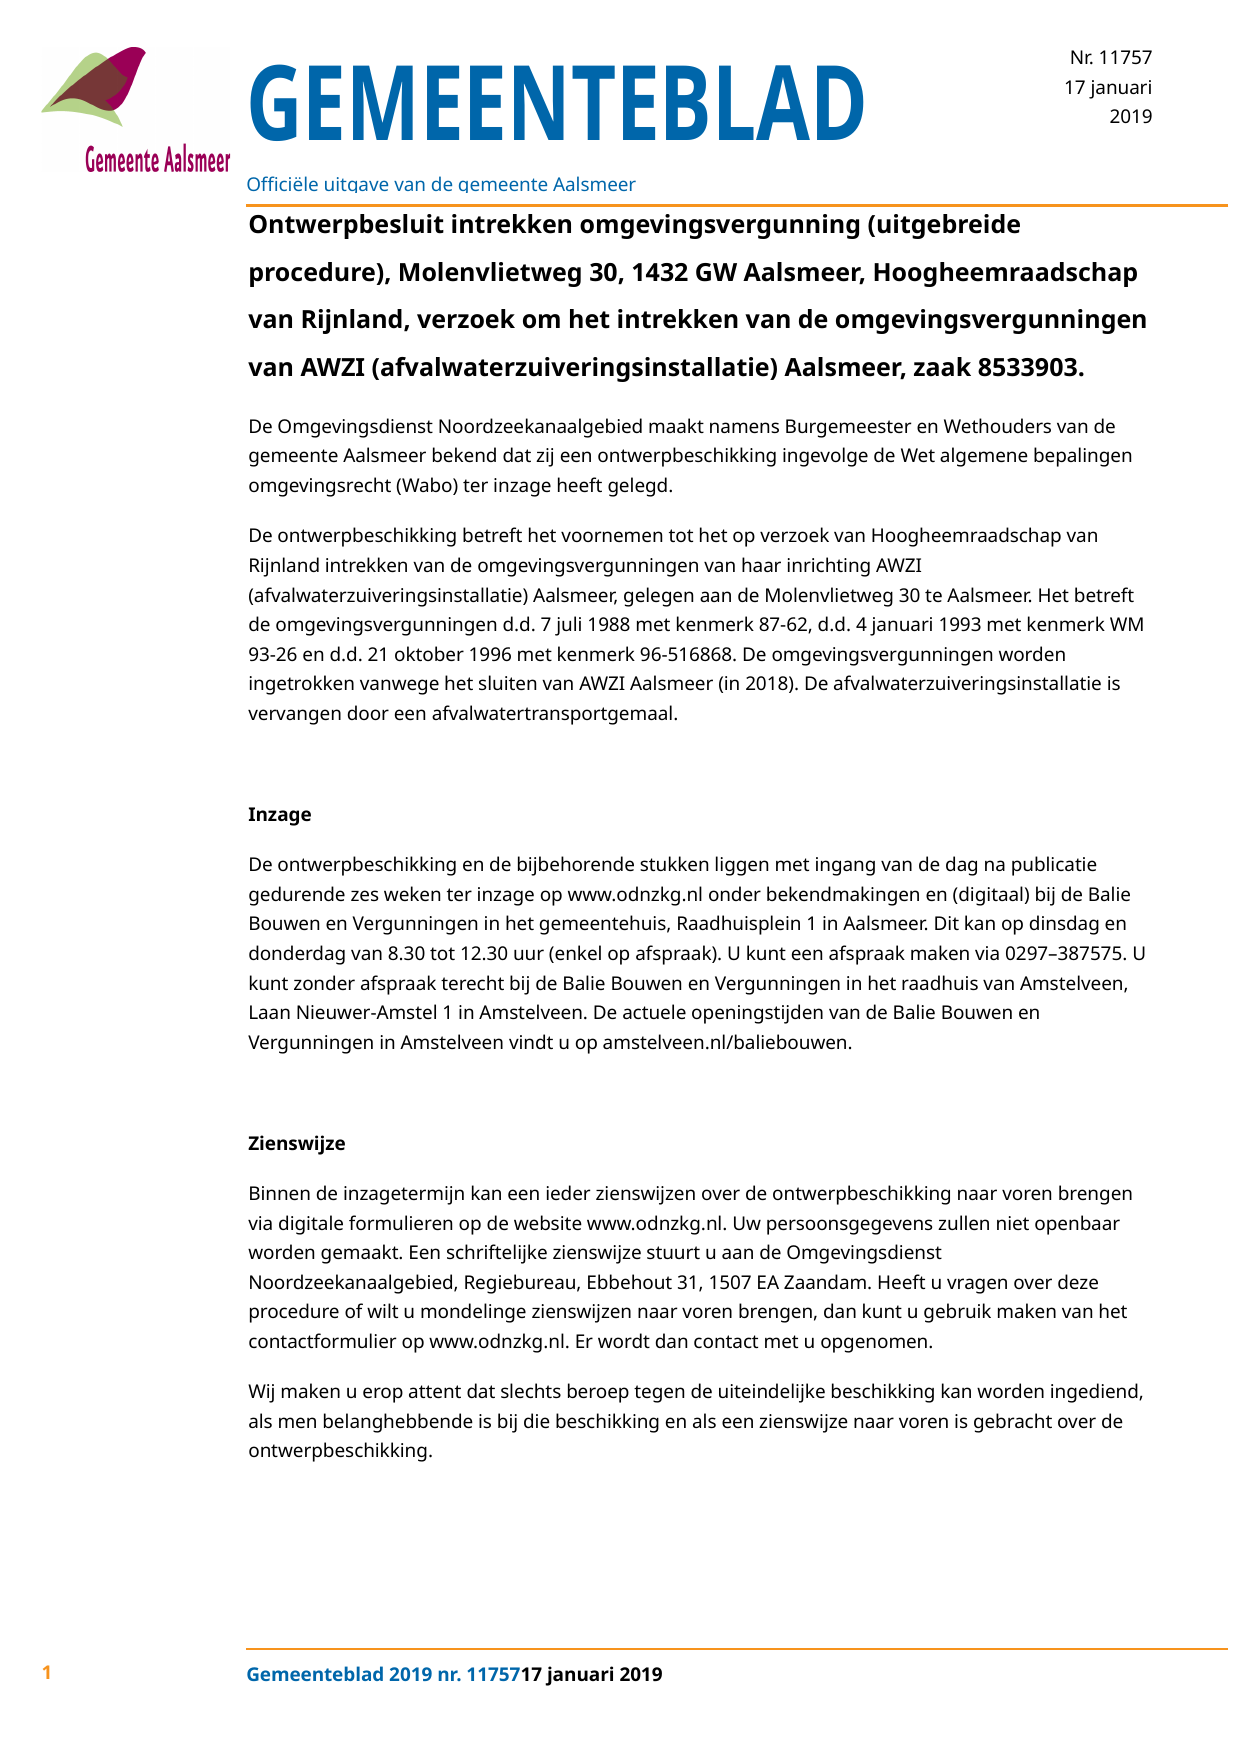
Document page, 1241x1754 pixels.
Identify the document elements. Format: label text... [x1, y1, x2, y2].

text Wij maken u erop attent dat slechts beroep tegen de uiteindelijke beschikking kan worden ingediend, als men belanghebbende is bij die beschikking en als een zienswijze naar voren is gebracht over de ontwerpbeschikking. [248, 1378, 1152, 1463]
text De ontwerpbeschikking en de bijbehorende stukken liggen met ingang van de dag na publicatie gedurende zes weken ter inzage op www.odnzkg.nl onder bekendmakingen en (digitaal) bij de Balie Bouwen en Vergunningen in het gemeentehuis, Raadhuisplein 1 in Aalsmeer. Dit kan op dinsdag en donderdag van 8.30 tot 12.30 uur (enkel op afspraak). U kunt een afspraak maken via 0297–387575. U kunt zonder afspraak terecht bij de Balie Bouwen en Vergunningen in het raadhuis van Amstelveen, Laan Nieuwer-Amstel 1 in Amstelveen. De actuele openingstijden van de Balie Bouwen en Vergunningen in Amstelveen vindt u op amstelveen.nl/baliebouwen. [248, 851, 1152, 1055]
text Zienswijze [248, 1130, 1152, 1156]
text Binnen de inzagetermijn kan een ieder zienswijzen over de ontwerpbeschikking naar voren brengen via digitale formulieren op de website www.odnzkg.nl. Uw persoonsgegevens zullen niet openbaar worden gemaakt. Een schriftelijke zienswijze stuurt u aan de Omgevingsdienst Noordzeekanaalgebied, Regiebureau, Ebbehout 31, 1507 EA Zaandam. Heeft u vragen over deze procedure of wilt u mondelinge zienswijzen naar voren brengen, dan kunt u gebruik maken van het contactformulier op www.odnzkg.nl. Er wordt dan contact met u opgenomen. [248, 1180, 1152, 1354]
text De ontwerpbeschikking betreft het voornemen tot het op verzoek van Hoogheemraadschap van Rijnland intrekken van de omgevingsvergunningen van haar inrichting AWZI (afvalwaterzuiveringsinstallatie) Aalsmeer, gelegen aan de Molenvlietweg 30 te Aalsmeer. Het betreft de omgevingsvergunningen d.d. 7 juli 1988 met kenmerk 87-62, d.d. 4 januari 1993 met kenmerk WM 93-26 en d.d. 21 oktober 1996 met kenmerk 96-516868. De omgevingsvergunningen worden ingetrokken vanwege het sluiten van AWZI Aalsmeer (in 2018). De afvalwaterzuiveringsinstallatie is vervangen door een afvalwatertransportgemaal. [248, 523, 1152, 726]
text Ontwerpbesluit intrekken omgevingsvergunning (uitgebreide procedure), Molenvlietweg 30, 1432 GW Aalsmeer, Hoogheemraadschap van Rijnland, verzoek om het intrekken van de omgevingsvergunningen van AWZI (afvalwaterzuiveringsinstallatie) Aalsmeer, zaak 8533903. [248, 207, 1152, 384]
picture [41, 47, 231, 172]
text De Omgevingsdienst Noordzeekanaalgebied maakt namens Burgemeester en Wethouders van de gemeente Aalsmeer bekend dat zij een ontwerpbeschikking ingevolge de Wet algemene bepalingen omgevingsrecht (Wabo) ter inzage heeft gelegd. [248, 413, 1152, 498]
text Inzage [248, 801, 1152, 827]
